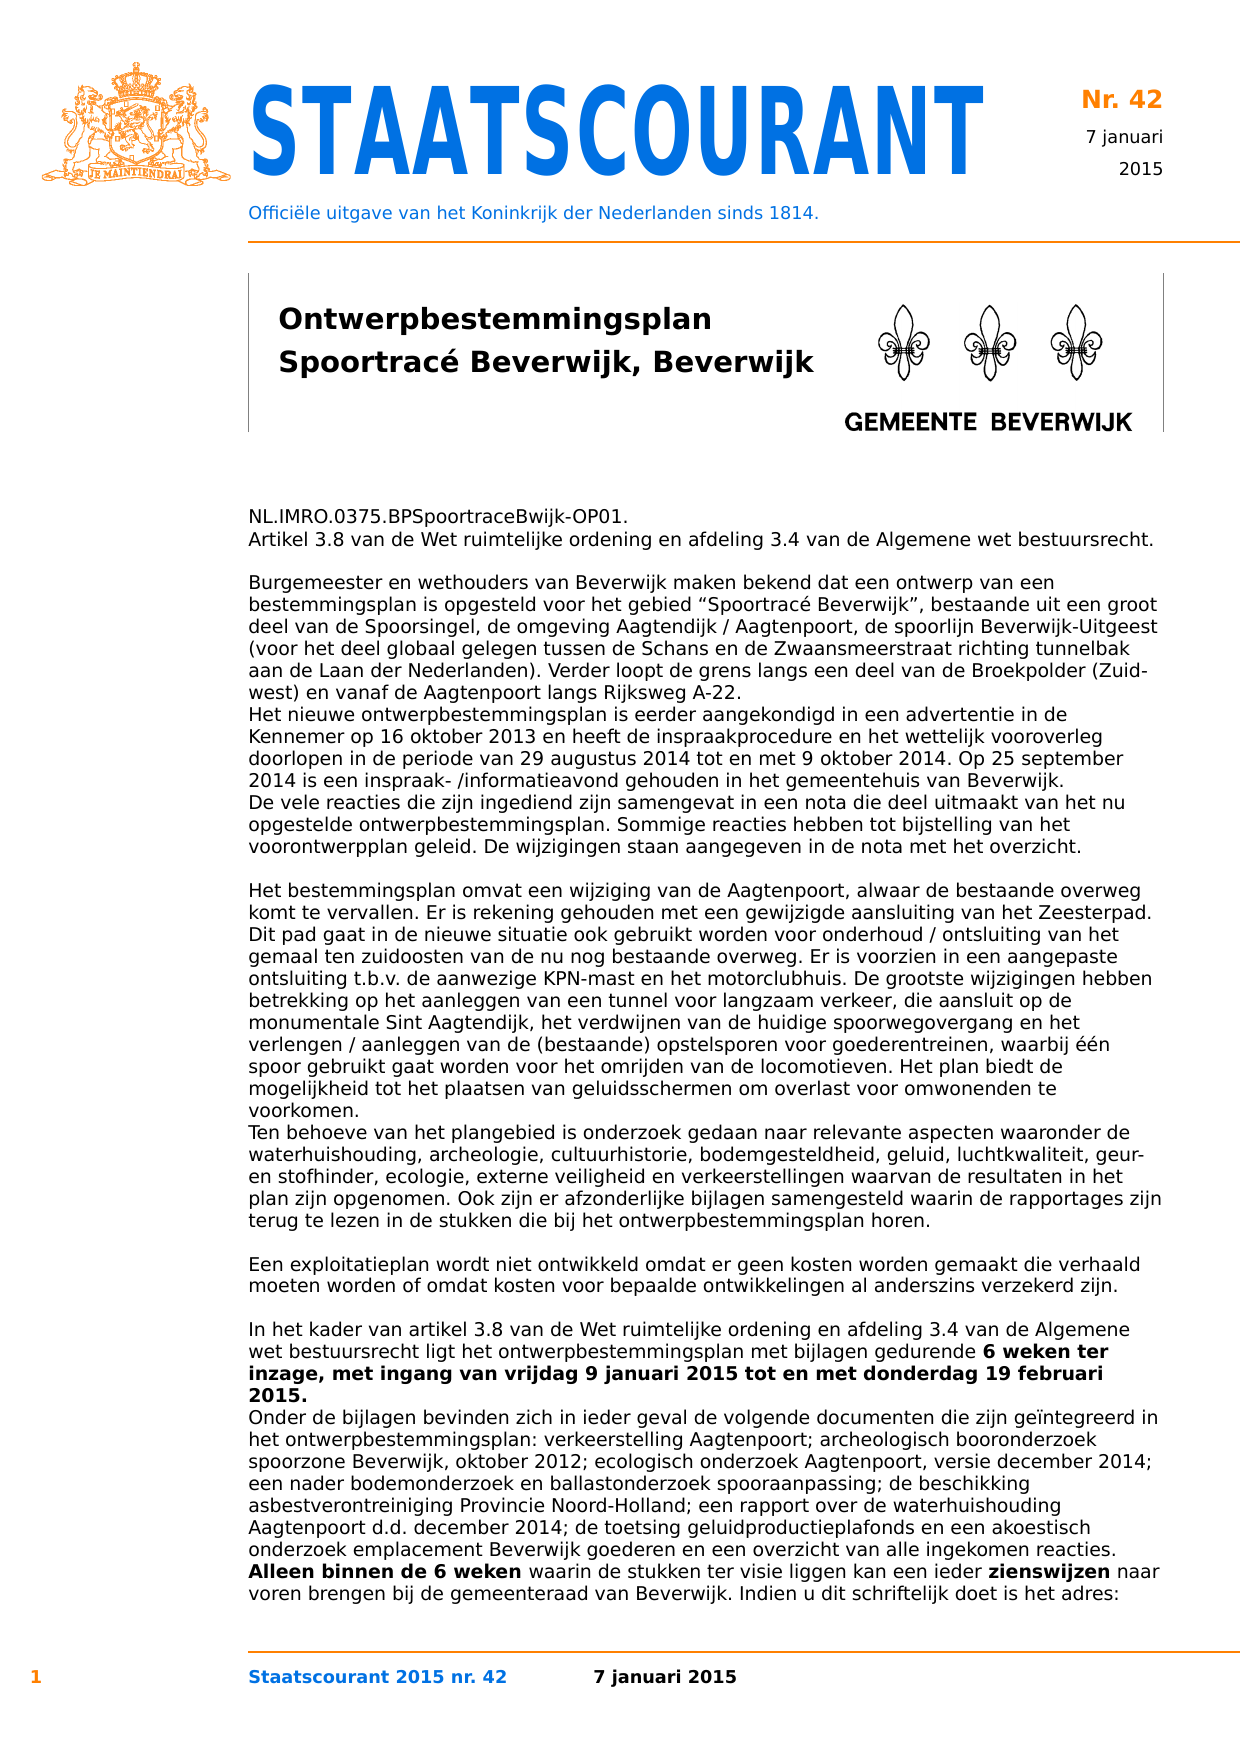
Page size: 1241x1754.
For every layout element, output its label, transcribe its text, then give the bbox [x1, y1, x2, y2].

subtitle Ontwerpbestemmingsplan Spoortracé Beverwijk, Beverwijk [249, 273, 1163, 432]
picture [41, 62, 231, 186]
text Alleen binnen de 6 weken waarin de stukken ter visie liggen kan een ieder zienswijzen naar voren brengen bij de gemeenteraad van Beverwijk. Indien u dit schriftelijk doet is het adres: [248, 1561, 1163, 1605]
text Het nieuwe ontwerpbestemmingsplan is eerder aangekondigd in een advertentie in de Kennemer op 16 oktober 2013 en heeft de inspraakprocedure en het wettelijk vooroverleg doorlopen in de periode van 29 augustus 2014 tot en met 9 oktober 2014. Op 25 september 2014 is een inspraak- /informatieavond gehouden in het gemeentehuis van Beverwijk. [248, 704, 1163, 792]
text Onder de bijlagen bevinden zich in ieder geval de volgende documenten die zijn geïntegreerd in het ontwerpbestemmingsplan: verkeerstelling Aagtenpoort; archeologisch booronderzoek spoorzone Beverwijk, oktober 2012; ecologisch onderzoek Aagtenpoort, versie december 2014; een nader bodemonderzoek en ballastonderzoek spooraanpassing; de beschikking asbestverontreiniging Provincie Noord-Holland; een rapport over de waterhuishouding Aagtenpoort d.d. december 2014; de toetsing geluidproductieplafonds en een akoestisch onderzoek emplacement Beverwijk goederen en een overzicht van alle ingekomen reacties. [248, 1407, 1163, 1561]
table_header [25, 62, 248, 241]
text Een exploitatieplan wordt niet ontwikkeld omdat er geen kosten worden gemaakt die verhaald moeten worden of omdat kosten voor bepaalde ontwikkelingen al anderszins verzekerd zijn. [248, 1253, 1163, 1297]
table_header Nr. 42 [998, 62, 1240, 121]
text Het bestemmingsplan omvat een wijziging van de Aagtenpoort, alwaar de bestaande overweg komt te vervallen. Er is rekening gehouden met een gewijzigde aansluiting van het Zeesterpad. Dit pad gaat in de nieuwe situatie ook gebruikt worden voor onderhoud / ontsluiting van het gemaal ten zuidoosten van de nu nog bestaande overweg. Er is voorzien in een aangepaste ontsluiting t.b.v. de aanwezige KPN-mast en het motorclubhuis. De grootste wijzigingen hebben betrekking op het aanleggen van een tunnel voor langzaam verkeer, die aansluit op de monumentale Sint Aagtendijk, het verdwijnen van de huidige spoorwegovergang en het verlengen / aanleggen van de (bestaande) opstelsporen voor goederentreinen, waarbij één spoor gebruikt gaat worden voor het omrijden van de locomotieven. Het plan biedt de mogelijkheid tot het plaatsen van geluidsschermen om overlast voor omwonenden te voorkomen. [248, 880, 1163, 1122]
text Artikel 3.8 van de Wet ruimtelijke ordening en afdeling 3.4 van de Algemene wet bestuursrecht. [248, 528, 1163, 550]
text NL.IMRO.0375.BPSpoortraceBwijk-OP01. [248, 506, 1163, 528]
table_cell Officiële uitgave van het Koninkrijk der Nederlanden sinds 1814. [248, 203, 1240, 241]
table_cell 7 januari [998, 121, 1240, 153]
text In het kader van artikel 3.8 van de Wet ruimtelijke ordening en afdeling 3.4 van de Algemene wet bestuursrecht ligt het ontwerpbestemmingsplan met bijlagen gedurende 6 weken ter inzage, met ingang van vrijdag 9 januari 2015 tot en met donderdag 19 februari 2015. [248, 1319, 1163, 1407]
text De vele reacties die zijn ingediend zijn samengevat in een nota die deel uitmaakt van het nu opgestelde ontwerpbestemmingsplan. Sommige reacties hebben tot bijstelling van het voorontwerpplan geleid. De wijzigingen staan aangegeven in de nota met het overzicht. [248, 792, 1163, 858]
text Ten behoeve van het plangebied is onderzoek gedaan naar relevante aspecten waaronder de waterhuishouding, archeologie, cultuurhistorie, bodemgesteldheid, geluid, luchtkwaliteit, geur- en stofhinder, ecologie, externe veiligheid en verkeerstellingen waarvan de resultaten in het plan zijn opgenomen. Ook zijn er afzonderlijke bijlagen samengesteld waarin de rapportages zijn terug te lezen in de stukken die bij het ontwerpbestemmingsplan horen. [248, 1122, 1163, 1232]
table_cell 2015 [998, 153, 1240, 203]
table_header STAATSCOURANT [248, 62, 998, 203]
text Burgemeester en wethouders van Beverwijk maken bekend dat een ontwerp van een bestemmingsplan is opgesteld voor het gebied “Spoortracé Beverwijk”, bestaande uit een groot deel van de Spoorsingel, de omgeving Aagtendijk / Aagtenpoort, de spoorlijn Beverwijk-Uitgeest (voor het deel globaal gelegen tussen de Schans en de Zwaansmeerstraat richting tunnelbak aan de Laan der Nederlanden). Verder loopt de grens langs een deel van de Broekpolder (Zuid-west) en vanaf de Aagtenpoort langs Rijksweg A-22. [248, 572, 1163, 704]
picture [844, 302, 1134, 433]
